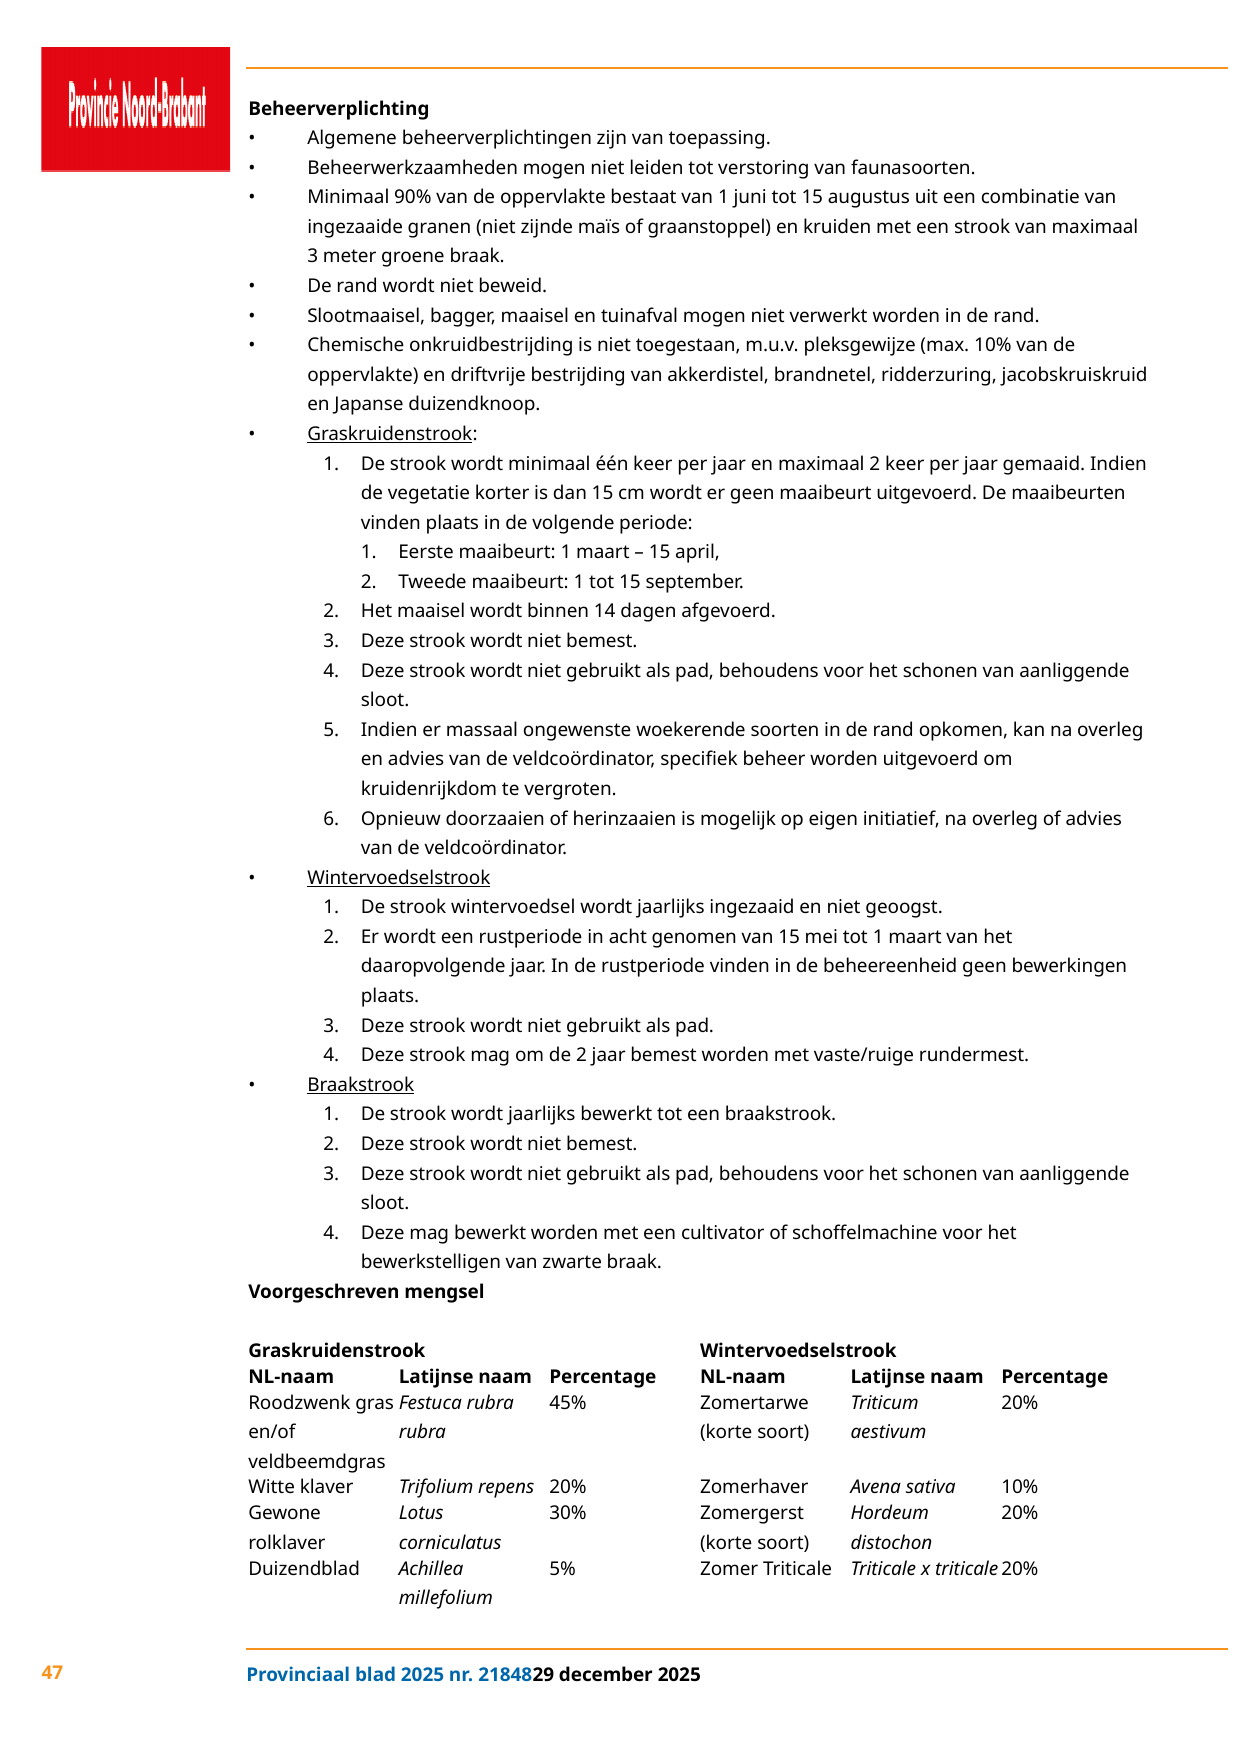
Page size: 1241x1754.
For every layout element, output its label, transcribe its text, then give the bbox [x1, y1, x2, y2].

list Wintervoedselstrook [248, 864, 1152, 890]
list Tweede maaibeurt: 1 tot 15 september. [361, 568, 1152, 594]
picture [41, 47, 231, 172]
table_cell Gewone rolklaver [248, 1500, 398, 1555]
list Algemene beheerverplichtingen zijn van toepassing. [248, 124, 1152, 150]
list Chemische onkruidbestrijding is niet toegestaan, m.u.v. pleksgewijze (max. 10% van de oppervlakte) en driftvrije bestrijding van akkerdistel, brandnetel, ridderzuring, jacobskruiskruid en Japanse duizendknoop. [248, 331, 1152, 416]
list Er wordt een rustperiode in acht genomen van 15 mei tot 1 maart van het daaropvolgende jaar. In de rustperiode vinden in de beheereenheid geen bewerkingen plaats. [323, 923, 1152, 1008]
table_cell Lotus corniculatus [399, 1500, 549, 1555]
table_cell 45% [549, 1389, 700, 1474]
table_cell Triticum aestivum [850, 1389, 1001, 1474]
list Braakstrook [248, 1071, 1152, 1097]
table_cell 20% [1001, 1555, 1152, 1610]
list Eerste maaibeurt: 1 maart – 15 april, [361, 538, 1152, 564]
table_cell Hordeum distochon [850, 1500, 1001, 1555]
table_cell Zomer Triticale [700, 1555, 850, 1610]
list Deze strook mag om de 2 jaar bemest worden met vaste/ruige rundermest. [323, 1041, 1152, 1067]
table_header Graskruidenstrook [248, 1338, 700, 1363]
table_cell 30% [549, 1500, 700, 1555]
table_cell Latijnse naam [399, 1363, 549, 1389]
list Minimaal 90% van de oppervlakte bestaat van 1 juni tot 15 augustus uit een combinatie van ingezaaide granen (niet zijnde maïs of graanstoppel) en kruiden met een strook van maximaal 3 meter groene braak. [248, 183, 1152, 268]
table_cell Latijnse naam [850, 1363, 1001, 1389]
table_cell 20% [1001, 1500, 1152, 1555]
list Graskruidenstrook: [248, 420, 1152, 446]
list Deze strook wordt niet gebruikt als pad. [323, 1012, 1152, 1038]
text Beheerverplichting [248, 95, 1152, 121]
list Deze strook wordt niet bemest. [323, 1130, 1152, 1156]
list Deze strook wordt niet bemest. [323, 627, 1152, 653]
table_cell NL-naam [248, 1363, 398, 1389]
list Deze strook wordt niet gebruikt als pad, behoudens voor het schonen van aanliggende sloot. [323, 657, 1152, 712]
table_cell Zomerhaver [700, 1474, 850, 1499]
table_cell Achillea millefolium [399, 1555, 549, 1610]
list De rand wordt niet beweid. [248, 272, 1152, 298]
table_cell 5% [549, 1555, 700, 1610]
table_cell Triticale x triticale [850, 1555, 1001, 1610]
list Deze strook wordt niet gebruikt als pad, behoudens voor het schonen van aanliggende sloot. [323, 1160, 1152, 1215]
table_cell 20% [1001, 1389, 1152, 1474]
table_cell NL-naam [700, 1363, 850, 1389]
list De strook wordt jaarlijks bewerkt tot een braakstrook. [323, 1101, 1152, 1126]
table_cell Trifolium repens [399, 1474, 549, 1499]
list Indien er massaal ongewenste woekerende soorten in de rand opkomen, kan na overleg en advies van de veldcoördinator, specifiek beheer worden uitgevoerd om kruidenrijkdom te vergroten. [323, 716, 1152, 801]
table_cell Duizendblad [248, 1555, 398, 1610]
table_cell Festuca rubra rubra [399, 1389, 549, 1474]
list De strook wordt minimaal één keer per jaar en maximaal 2 keer per jaar gemaaid. Indien de vegetatie korter is dan 15 cm wordt er geen maaibeurt uitgevoerd. De maaibeurten vinden plaats in de volgende periode: [323, 450, 1152, 535]
list Slootmaaisel, bagger, maaisel en tuinafval mogen niet verwerkt worden in de rand. [248, 302, 1152, 328]
table_cell Percentage [1001, 1363, 1152, 1389]
text Voorgeschreven mengsel [248, 1278, 1152, 1304]
table_cell Avena sativa [850, 1474, 1001, 1499]
table_cell 10% [1001, 1474, 1152, 1499]
table_cell Percentage [549, 1363, 700, 1389]
list Beheerwerkzaamheden mogen niet leiden tot verstoring van faunasoorten. [248, 154, 1152, 180]
list Het maaisel wordt binnen 14 dagen afgevoerd. [323, 598, 1152, 623]
table_cell Witte klaver [248, 1474, 398, 1499]
table_header Wintervoedselstrook [700, 1338, 1152, 1363]
table_cell Zomergerst (korte soort) [700, 1500, 850, 1555]
table_cell 20% [549, 1474, 700, 1499]
list Opnieuw doorzaaien of herinzaaien is mogelijk op eigen initiatief, na overleg of advies van de veldcoördinator. [323, 805, 1152, 860]
list Deze mag bewerkt worden met een cultivator of schoffelmachine voor het bewerkstelligen van zwarte braak. [323, 1219, 1152, 1274]
table_cell Roodzwenk gras en/of veldbeemdgras [248, 1389, 398, 1474]
list De strook wintervoedsel wordt jaarlijks ingezaaid en niet geoogst. [323, 893, 1152, 919]
table_cell Zomertarwe (korte soort) [700, 1389, 850, 1474]
